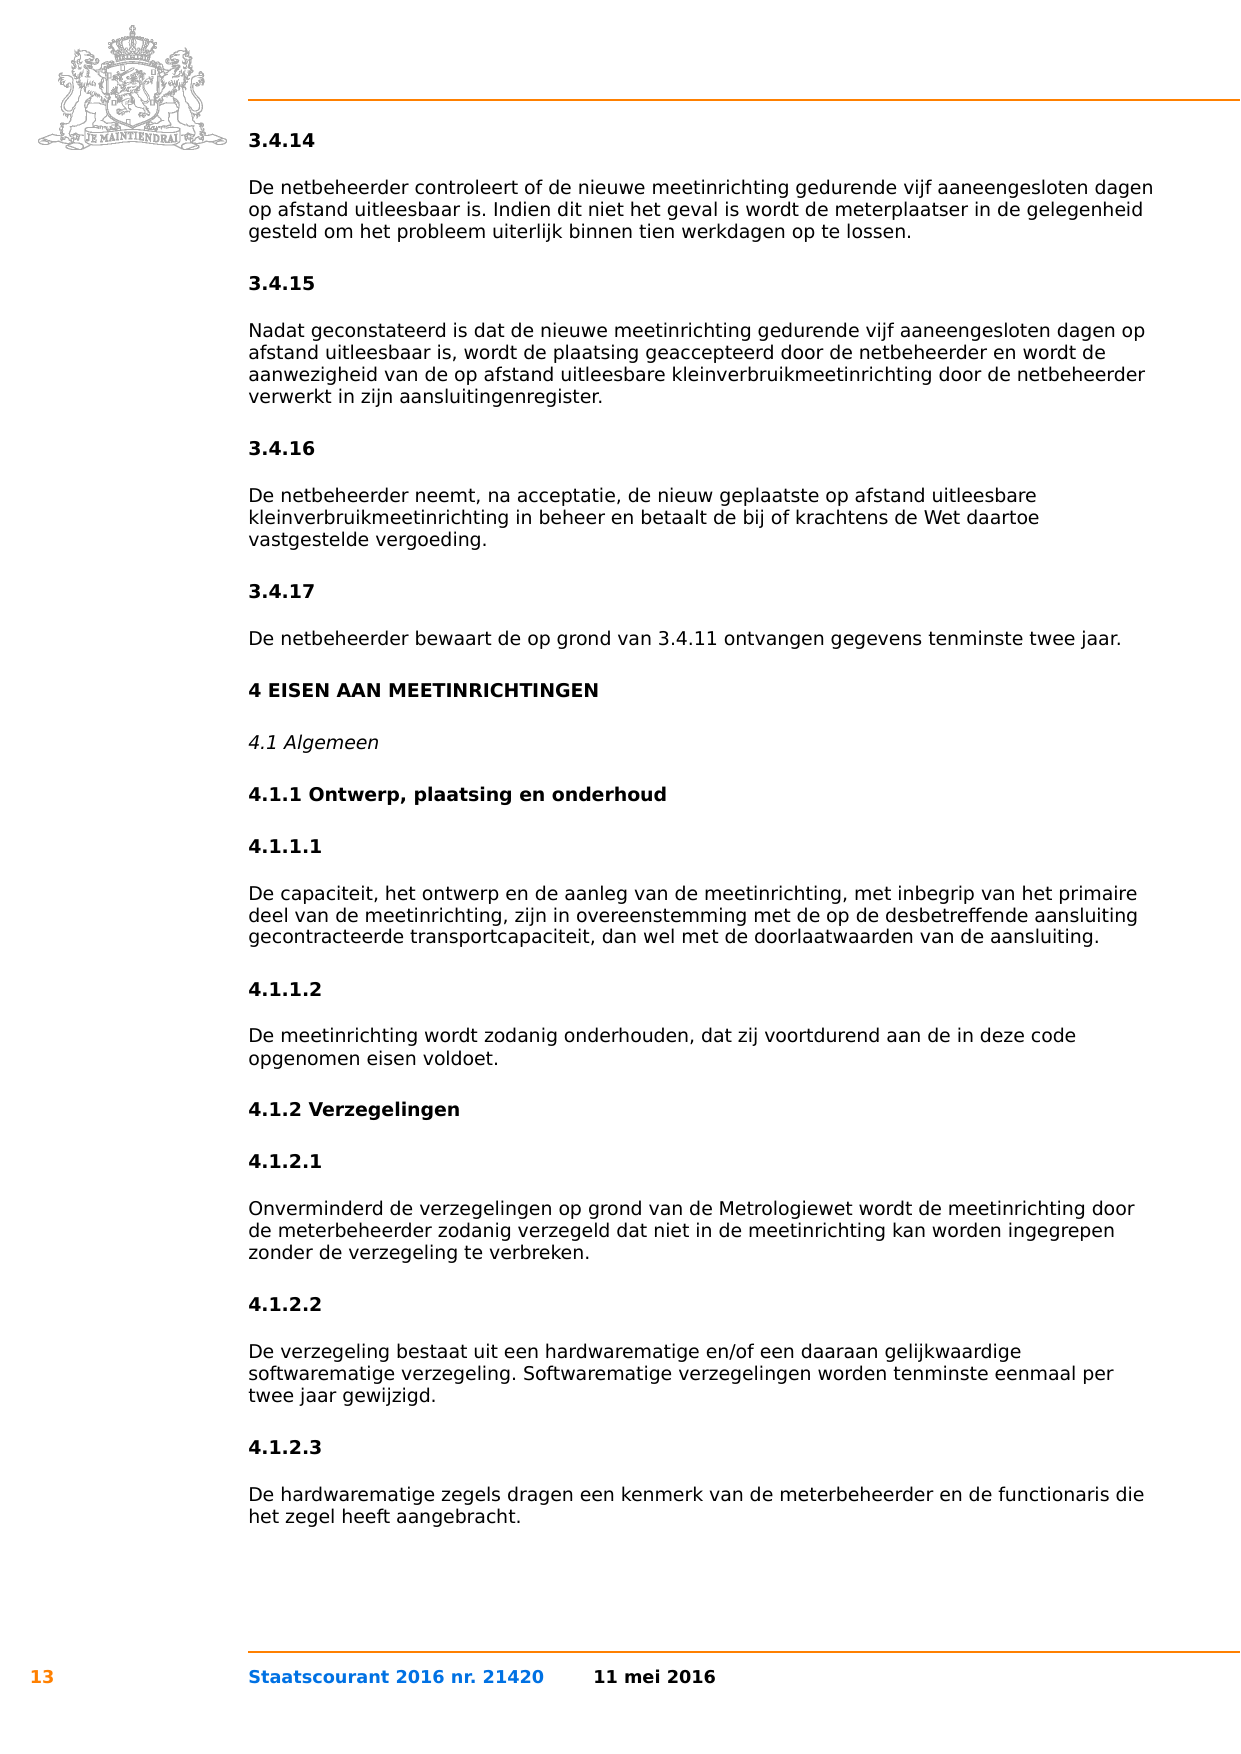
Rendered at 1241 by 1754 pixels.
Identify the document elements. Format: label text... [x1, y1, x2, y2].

text De netbeheerder neemt, na acceptatie, de nieuw geplaatste op afstand uitleesbare kleinverbruikmeetinrichting in beheer en betaalt de bij of krachtens de Wet daartoe vastgestelde vergoeding. [248, 485, 1163, 551]
subtitle 4.1.1.2 [248, 978, 1163, 1000]
subtitle 3.4.14 [248, 130, 1163, 152]
subtitle 3.4.17 [248, 581, 1163, 603]
text De capaciteit, het ontwerp en de aanleg van de meetinrichting, met inbegrip van het primaire deel van de meetinrichting, zijn in overeenstemming met de op de desbetreffende aansluiting gecontracteerde transportcapaciteit, dan wel met de doorlaatwaarden van de aansluiting. [248, 882, 1163, 948]
subtitle 3.4.16 [248, 438, 1163, 460]
text De meetinrichting wordt zodanig onderhouden, dat zij voortdurend aan de in deze code opgenomen eisen voldoet. [248, 1025, 1163, 1069]
picture [38, 25, 227, 150]
text De verzegeling bestaat uit een hardwarematige en/of een daaraan gelijkwaardige softwarematige verzegeling. Softwarematige verzegelingen worden tenminste eenmaal per twee jaar gewijzigd. [248, 1341, 1163, 1407]
text De netbeheerder bewaart de op grond van 3.4.11 ontvangen gegevens tenminste twee jaar. [248, 628, 1163, 649]
subtitle 4.1.2.2 [248, 1294, 1163, 1316]
subtitle 4.1.2 Verzegelingen [248, 1099, 1163, 1121]
text Onverminderd de verzegelingen op grond van de Metrologiewet wordt de meetinrichting door de meterbeheerder zodanig verzegeld dat niet in de meetinrichting kan worden ingegrepen zonder de verzegeling te verbreken. [248, 1198, 1163, 1264]
text Nadat geconstateerd is dat de nieuwe meetinrichting gedurende vijf aaneengesloten dagen op afstand uitleesbaar is, wordt de plaatsing geaccepteerd door de netbeheerder en wordt de aanwezigheid van de op afstand uitleesbare kleinverbruikmeetinrichting door de netbeheerder verwerkt in zijn aansluitingenregister. [248, 320, 1163, 408]
subtitle 4.1.1 Ontwerp, plaatsing en onderhoud [248, 783, 1163, 806]
subtitle 4.1 Algemeen [248, 732, 1163, 753]
subtitle 4 EISEN AAN MEETINRICHTINGEN [248, 679, 1163, 702]
subtitle 4.1.1.1 [248, 836, 1163, 857]
text De netbeheerder controleert of de nieuwe meetinrichting gedurende vijf aaneengesloten dagen op afstand uitleesbaar is. Indien dit niet het geval is wordt de meterplaatser in de gelegenheid gesteld om het probleem uiterlijk binnen tien werkdagen op te lossen. [248, 177, 1163, 243]
text De hardwarematige zegels dragen een kenmerk van de meterbeheerder en de functionaris die het zegel heeft aangebracht. [248, 1484, 1163, 1528]
subtitle 4.1.2.3 [248, 1437, 1163, 1459]
subtitle 3.4.15 [248, 273, 1163, 295]
subtitle 4.1.2.1 [248, 1151, 1163, 1173]
